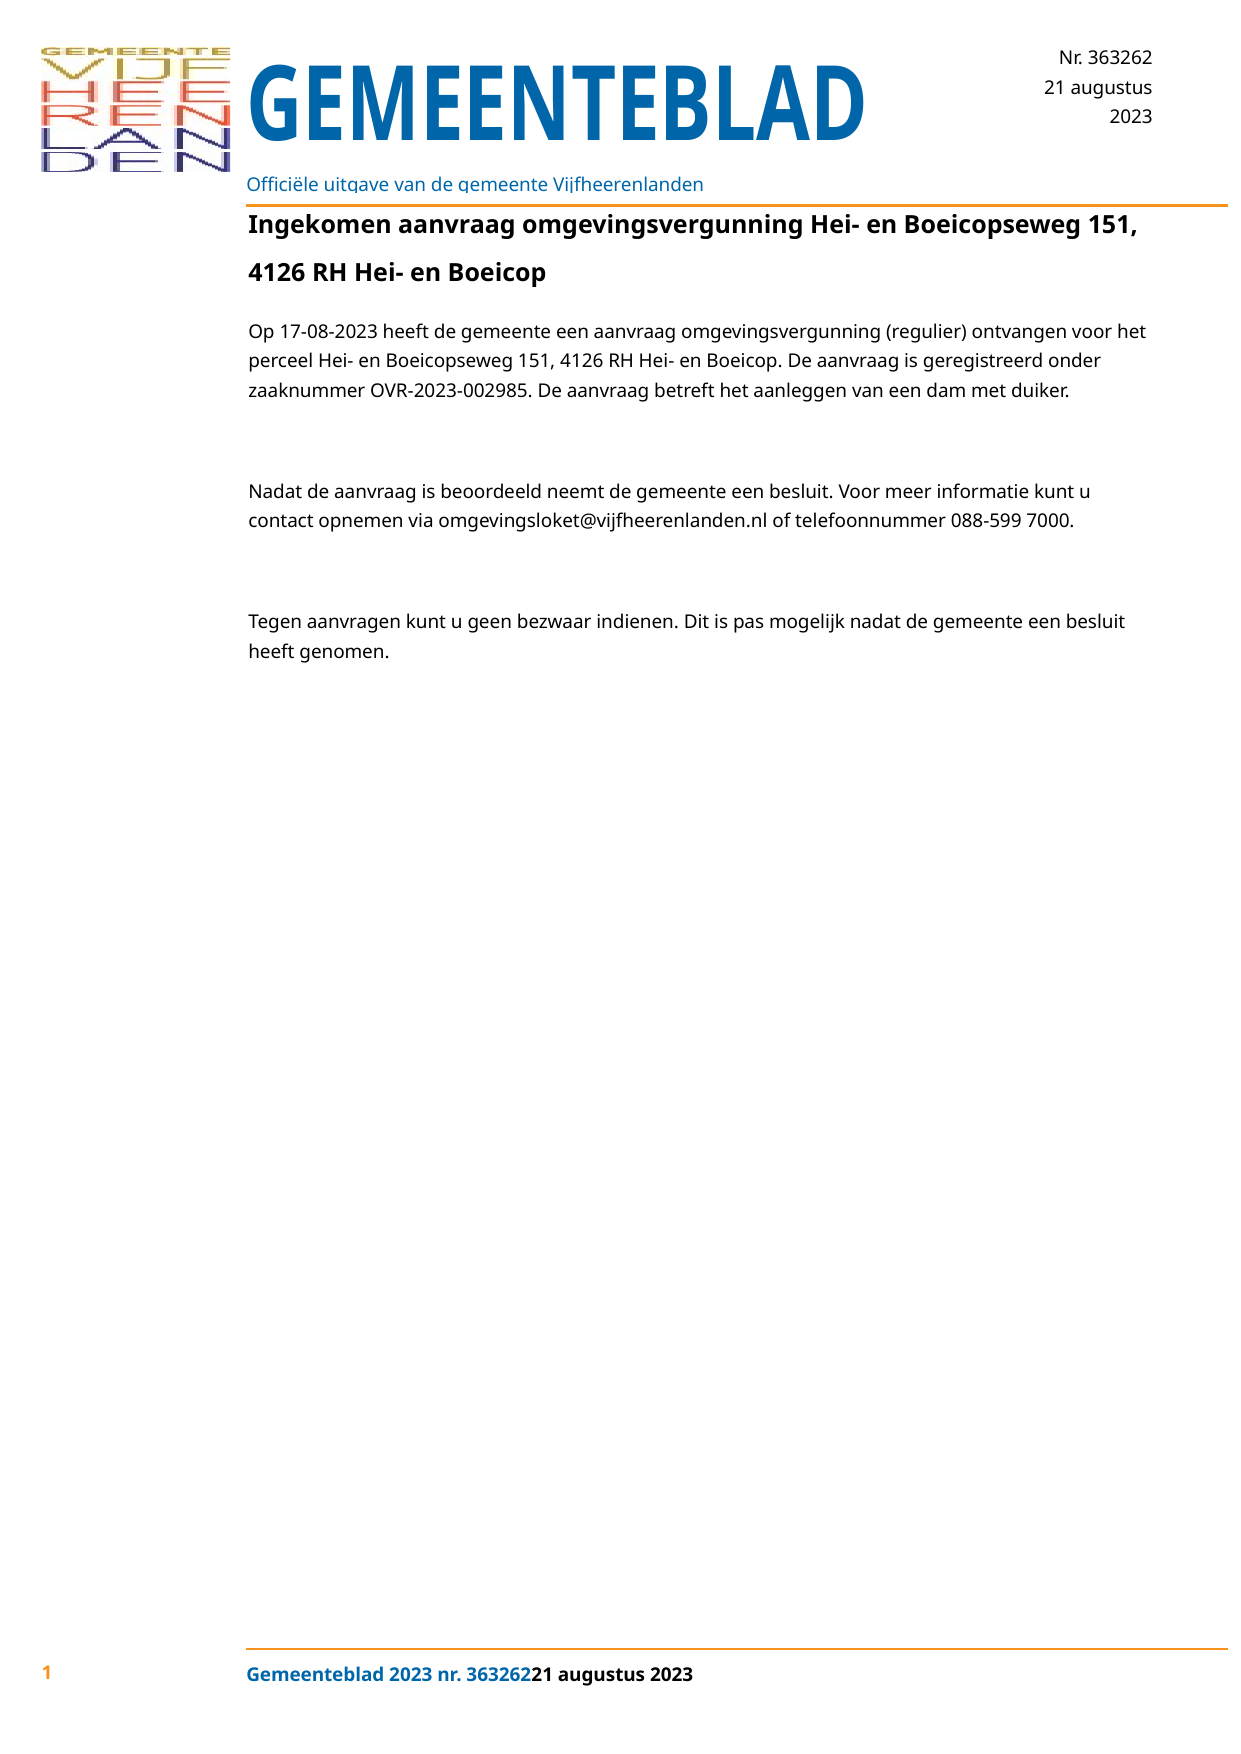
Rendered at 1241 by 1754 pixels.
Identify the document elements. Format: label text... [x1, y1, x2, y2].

picture [41, 47, 231, 172]
text Nadat de aanvraag is beoordeeld neemt de gemeente een besluit. Voor meer informatie kunt u contact opnemen via omgevingsloket@vijfheerenlanden.nl of telefoonnummer 088-599 7000. [248, 478, 1152, 533]
text Ingekomen aanvraag omgevingsvergunning Hei- en Boeicopseweg 151, 4126 RH Hei- en Boeicop [248, 207, 1152, 288]
text Op 17-08-2023 heeft de gemeente een aanvraag omgevingsvergunning (regulier) ontvangen voor het perceel Hei- en Boeicopseweg 151, 4126 RH Hei- en Boeicop. De aanvraag is geregistreerd onder zaaknummer OVR-2023-002985. De aanvraag betreft het aanleggen van een dam met duiker. [248, 318, 1152, 403]
text Tegen aanvragen kunt u geen bezwaar indienen. Dit is pas mogelijk nadat de gemeente een besluit heeft genomen. [248, 608, 1152, 664]
